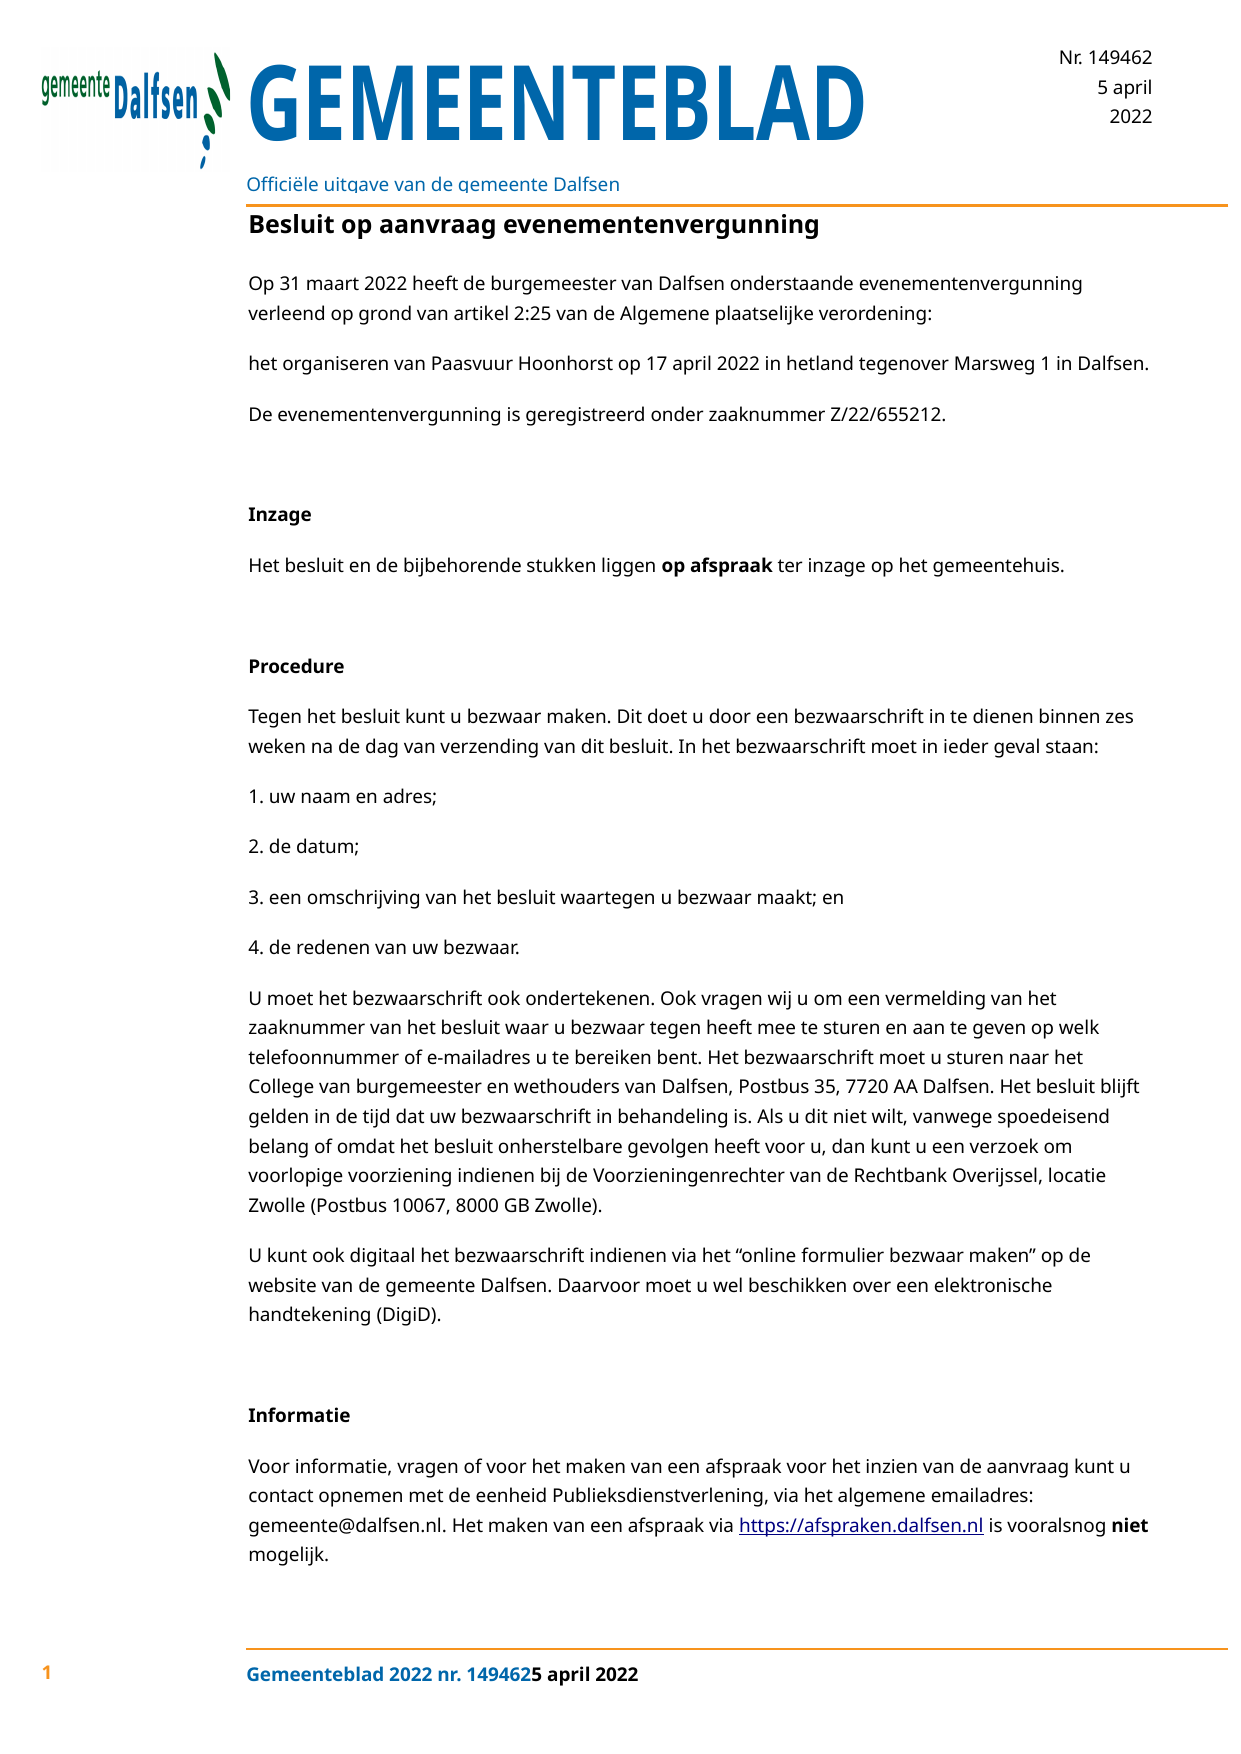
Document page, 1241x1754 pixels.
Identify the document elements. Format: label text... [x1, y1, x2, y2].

text 1. uw naam en adres; [248, 783, 1152, 809]
text 2. de datum; [248, 834, 1152, 859]
text Inzage [248, 502, 1152, 527]
text Het besluit en de bijbehorende stukken liggen op afspraak ter inzage op het gemeentehuis. [248, 552, 1152, 578]
text Op 31 maart 2022 heeft de burgemeester van Dalfsen onderstaande evenementenvergunning verleend op grond van artikel 2:25 van de Algemene plaatselijke verordening: [248, 270, 1152, 326]
text Besluit op aanvraag evenementenvergunning [248, 207, 1152, 241]
text Informatie [248, 1402, 1152, 1428]
text 3. een omschrijving van het besluit waartegen u bezwaar maakt; en [248, 884, 1152, 910]
text U moet het bezwaarschrift ook ondertekenen. Ook vragen wij u om een vermelding van het zaaknummer van het besluit waar u bezwaar tegen heeft mee te sturen en aan te geven op welk telefoonnummer of e-mailadres u te bereiken bent. Het bezwaarschrift moet u sturen naar het College van burgemeester en wethouders van Dalfsen, Postbus 35, 7720 AA Dalfsen. Het besluit blijft gelden in de tijd dat uw bezwaarschrift in behandeling is. Als u dit niet wilt, vanwege spoedeisend belang of omdat het besluit onherstelbare gevolgen heeft voor u, dan kunt u een verzoek om voorlopige voorziening indienen bij de Voorzieningenrechter van de Rechtbank Overijssel, locatie Zwolle (Postbus 10067, 8000 GB Zwolle). [248, 985, 1152, 1218]
text Tegen het besluit kunt u bezwaar maken. Dit doet u door een bezwaarschrift in te dienen binnen zes weken na de dag van verzending van dit besluit. In het bezwaarschrift moet in ieder geval staan: [248, 703, 1152, 758]
text De evenementenvergunning is geregistreerd onder zaaknummer Z/22/655212. [248, 401, 1152, 426]
picture [41, 47, 231, 172]
text Procedure [248, 653, 1152, 678]
text het organiseren van Paasvuur Hoonhorst op 17 april 2022 in hetland tegenover Marsweg 1 in Dalfsen. [248, 350, 1152, 376]
text 4. de redenen van uw bezwaar. [248, 934, 1152, 960]
text U kunt ook digitaal het bezwaarschrift indienen via het “online formulier bezwaar maken” op de website van de gemeente Dalfsen. Daarvoor moet u wel beschikken over een elektronische handtekening (DigiD). [248, 1242, 1152, 1327]
text Voor informatie, vragen of voor het maken van een afspraak voor het inzien van de aanvraag kunt u contact opnemen met de eenheid Publieksdienstverlening, via het algemene emailadres: gemeente@dalfsen.nl. Het maken van een afspraak via https://afspraken.dalfsen.nl is vooralsnog niet mogelijk. [248, 1453, 1152, 1567]
